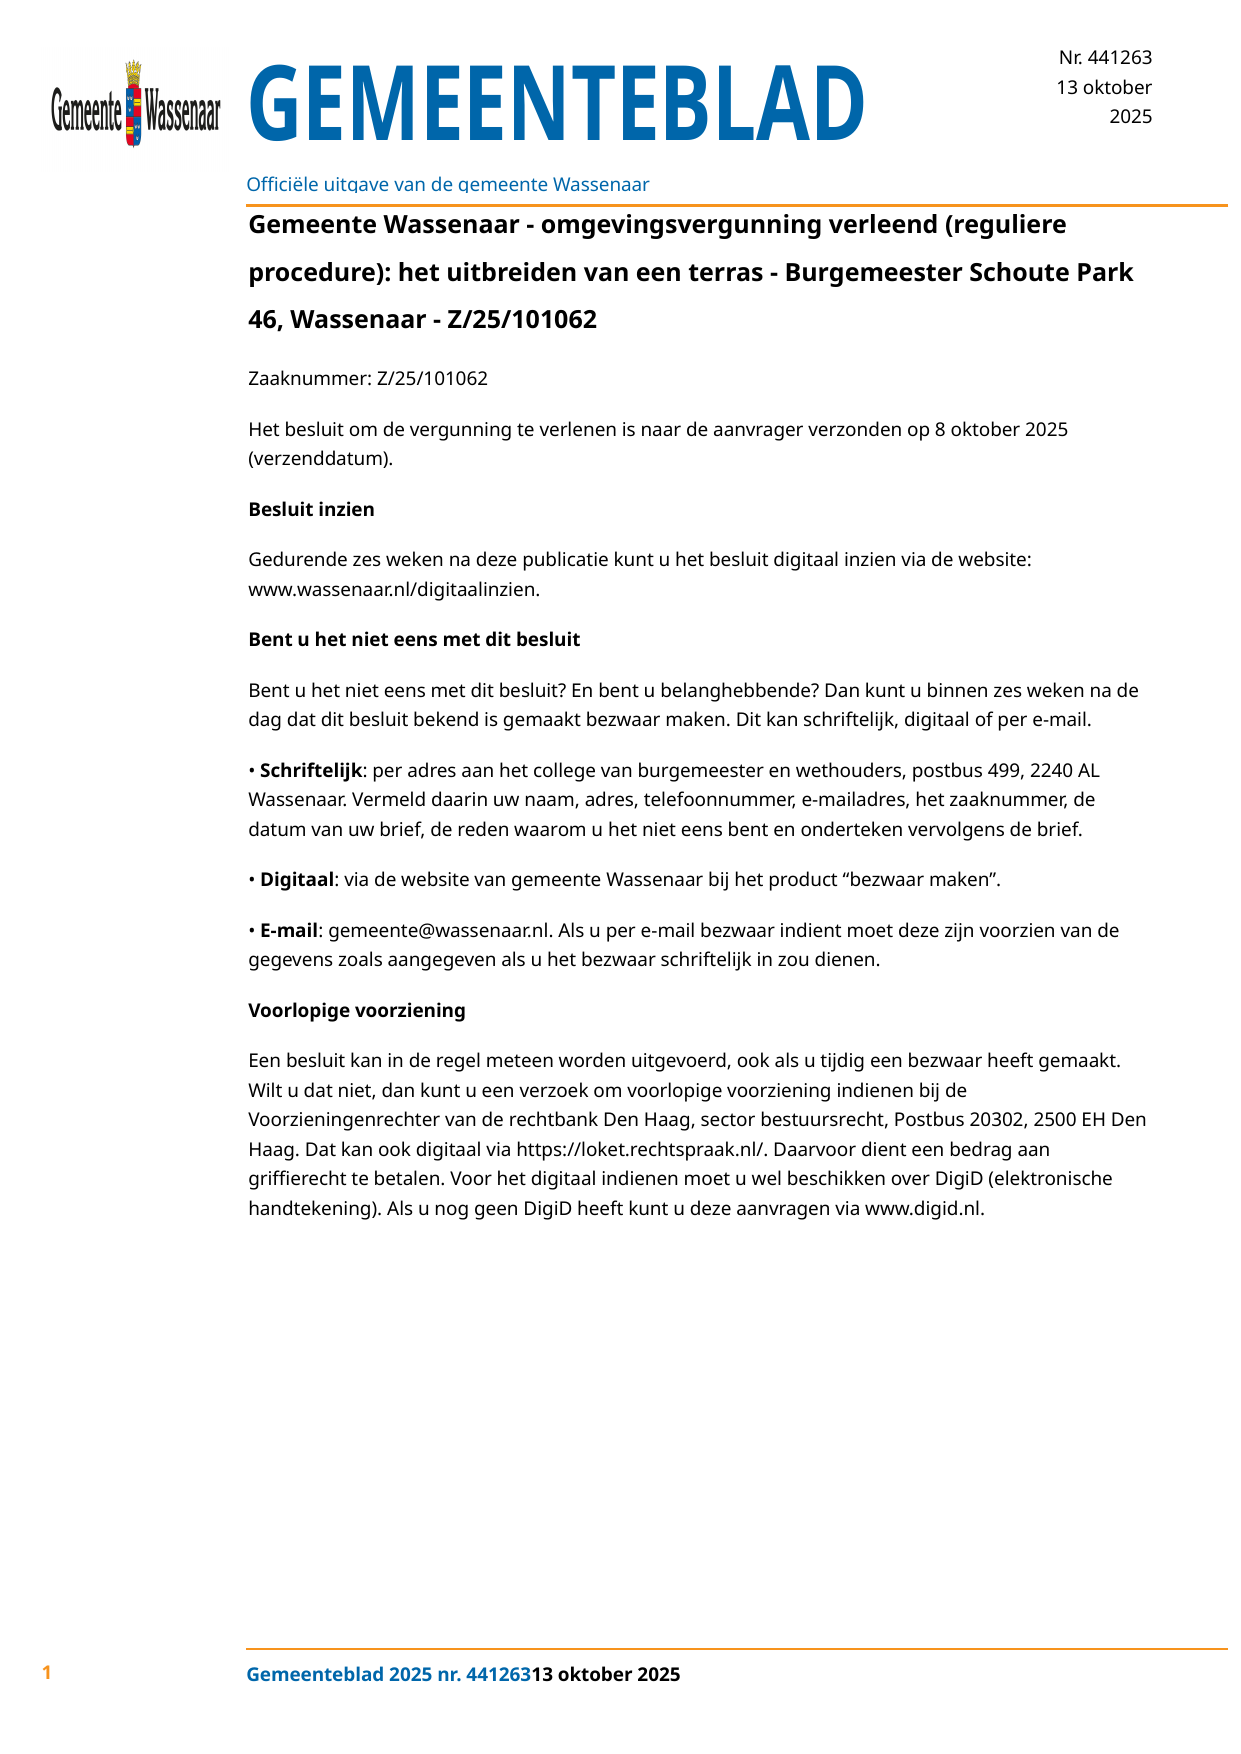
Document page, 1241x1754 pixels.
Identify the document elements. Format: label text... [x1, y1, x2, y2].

text Voorlopige voorziening [248, 997, 1152, 1022]
picture [41, 47, 231, 172]
text • E-mail: gemeente@wassenaar.nl. Als u per e-mail bezwaar indient moet deze zijn voorzien van de gegevens zoals aangegeven als u het bezwaar schriftelijk in zou dienen. [248, 917, 1152, 972]
text Gemeente Wassenaar - omgevingsvergunning verleend (reguliere procedure): het uitbreiden van een terras - Burgemeester Schoute Park 46, Wassenaar - Z/25/101062 [248, 207, 1152, 336]
text Besluit inzien [248, 496, 1152, 522]
text • Schriftelijk: per adres aan het college van burgemeester en wethouders, postbus 499, 2240 AL Wassenaar. Vermeld daarin uw naam, adres, telefoonnummer, e-mailadres, het zaaknummer, de datum van uw brief, de reden waarom u het niet eens bent en onderteken vervolgens de brief. [248, 757, 1152, 842]
text Zaaknummer: Z/25/101062 [248, 366, 1152, 391]
text • Digitaal: via de website van gemeente Wassenaar bij het product “bezwaar maken”. [248, 866, 1152, 892]
text Bent u het niet eens met dit besluit [248, 626, 1152, 652]
text Bent u het niet eens met dit besluit? En bent u belanghebbende? Dan kunt u binnen zes weken na de dag dat dit besluit bekend is gemaakt bezwaar maken. Dit kan schriftelijk, digitaal of per e-mail. [248, 677, 1152, 732]
text Gedurende zes weken na deze publicatie kunt u het besluit digitaal inzien via de website: www.wassenaar.nl/digitaalinzien. [248, 546, 1152, 602]
text Het besluit om de vergunning te verlenen is naar de aanvrager verzonden op 8 oktober 2025 (verzenddatum). [248, 416, 1152, 471]
text Een besluit kan in de regel meteen worden uitgevoerd, ook als u tijdig een bezwaar heeft gemaakt. Wilt u dat niet, dan kunt u een verzoek om voorlopige voorziening indienen bij de Voorzieningenrechter van de rechtbank Den Haag, sector bestuursrecht, Postbus 20302, 2500 EH Den Haag. Dat kan ook digitaal via https://loket.rechtspraak.nl/. Daarvoor dient een bedrag aan griffierecht te betalen. Voor het digitaal indienen moet u wel beschikken over DigiD (elektronische handtekening). Als u nog geen DigiD heeft kunt u deze aanvragen via www.digid.nl. [248, 1047, 1152, 1221]
